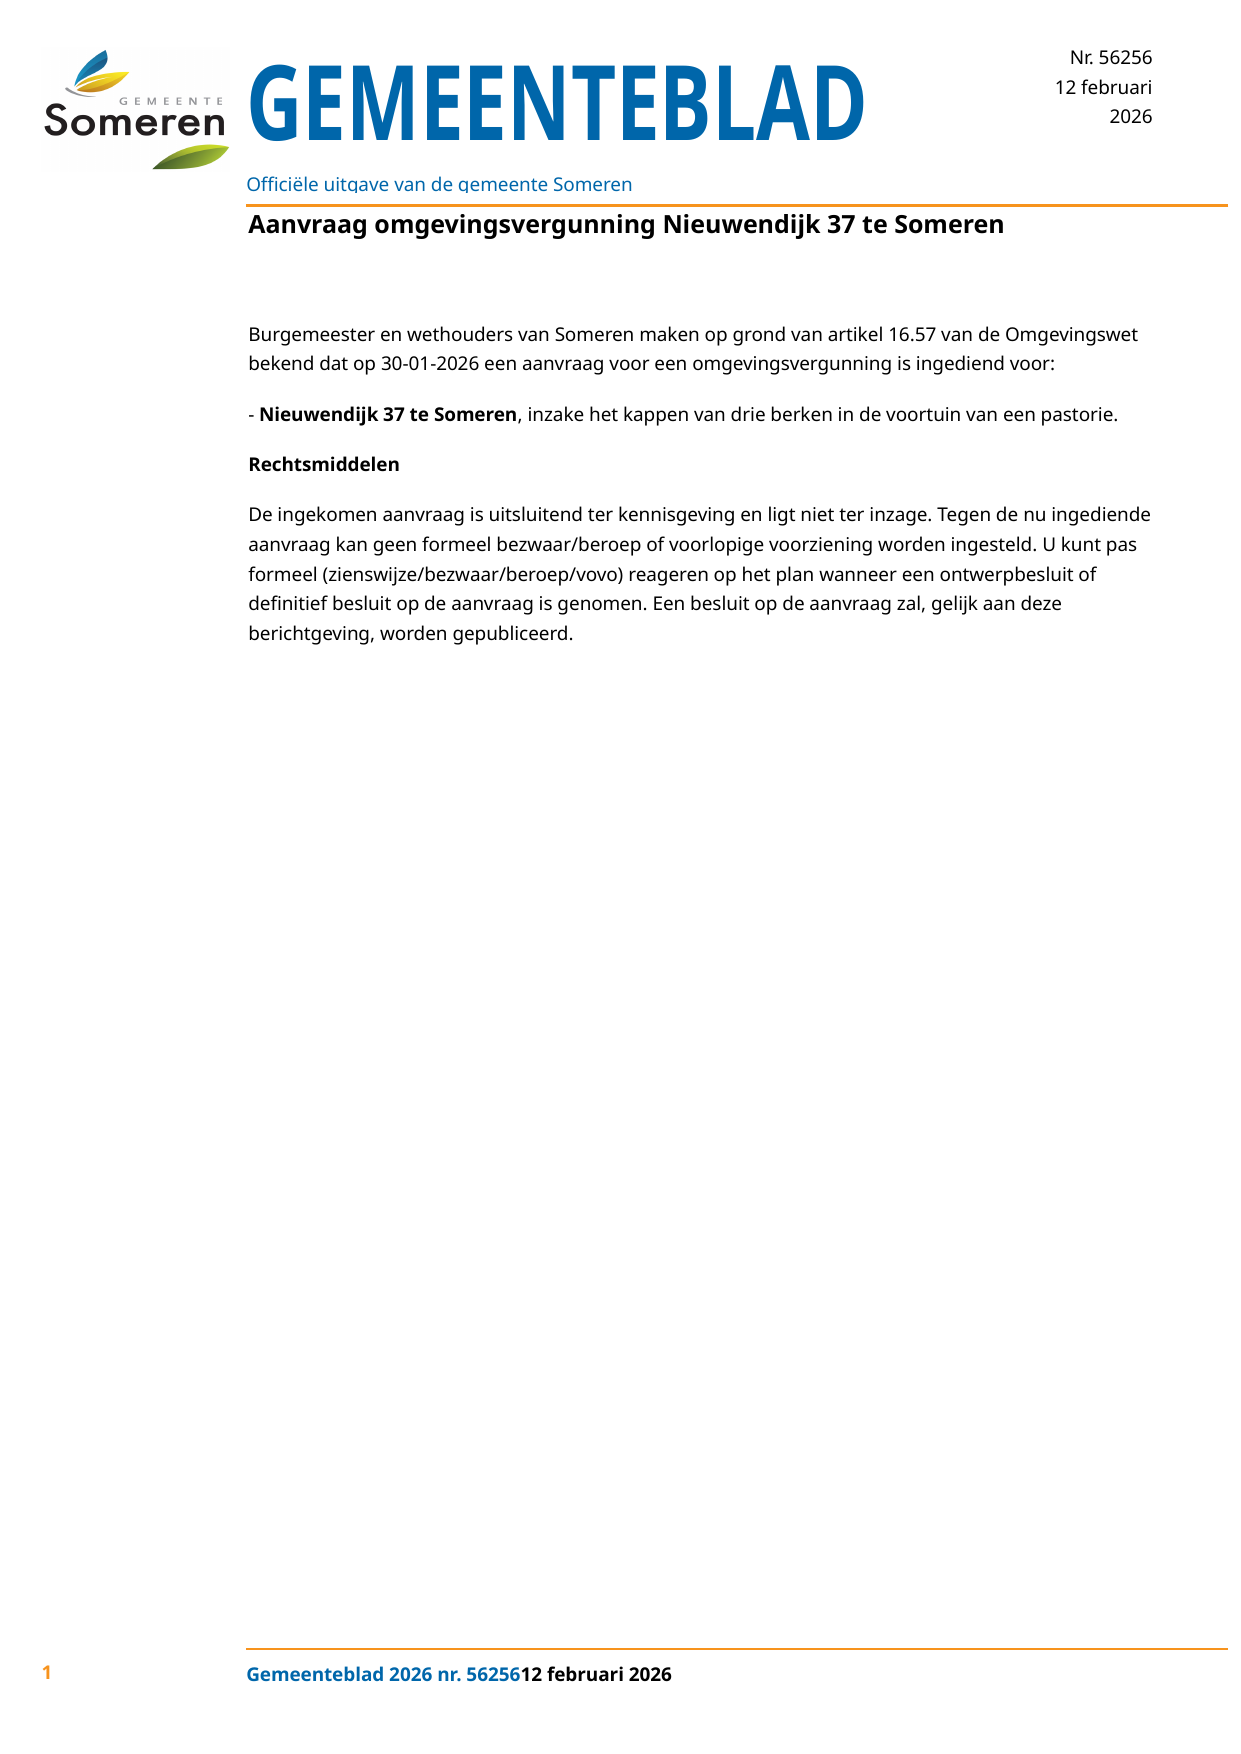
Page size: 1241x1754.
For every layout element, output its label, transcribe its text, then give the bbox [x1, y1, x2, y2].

text Rechtsmiddelen [248, 451, 1152, 477]
picture [41, 47, 231, 172]
text De ingekomen aanvraag is uitsluitend ter kennisgeving en ligt niet ter inzage. Tegen de nu ingediende aanvraag kan geen formeel bezwaar/beroep of voorlopige voorziening worden ingesteld. U kunt pas formeel (zienswijze/bezwaar/beroep/vovo) reageren op het plan wanneer een ontwerpbesluit of definitief besluit op de aanvraag is genomen. Een besluit op de aanvraag zal, gelijk aan deze berichtgeving, worden gepubliceerd. [248, 502, 1152, 646]
text Burgemeester en wethouders van Someren maken op grond van artikel 16.57 van de Omgevingswet bekend dat op 30-01-2026 een aanvraag voor een omgevingsvergunning is ingediend voor: [248, 321, 1152, 376]
text Aanvraag omgevingsvergunning Nieuwendijk 37 te Someren [248, 207, 1152, 241]
text - Nieuwendijk 37 te Someren, inzake het kappen van drie berken in de voortuin van een pastorie. [248, 401, 1152, 426]
